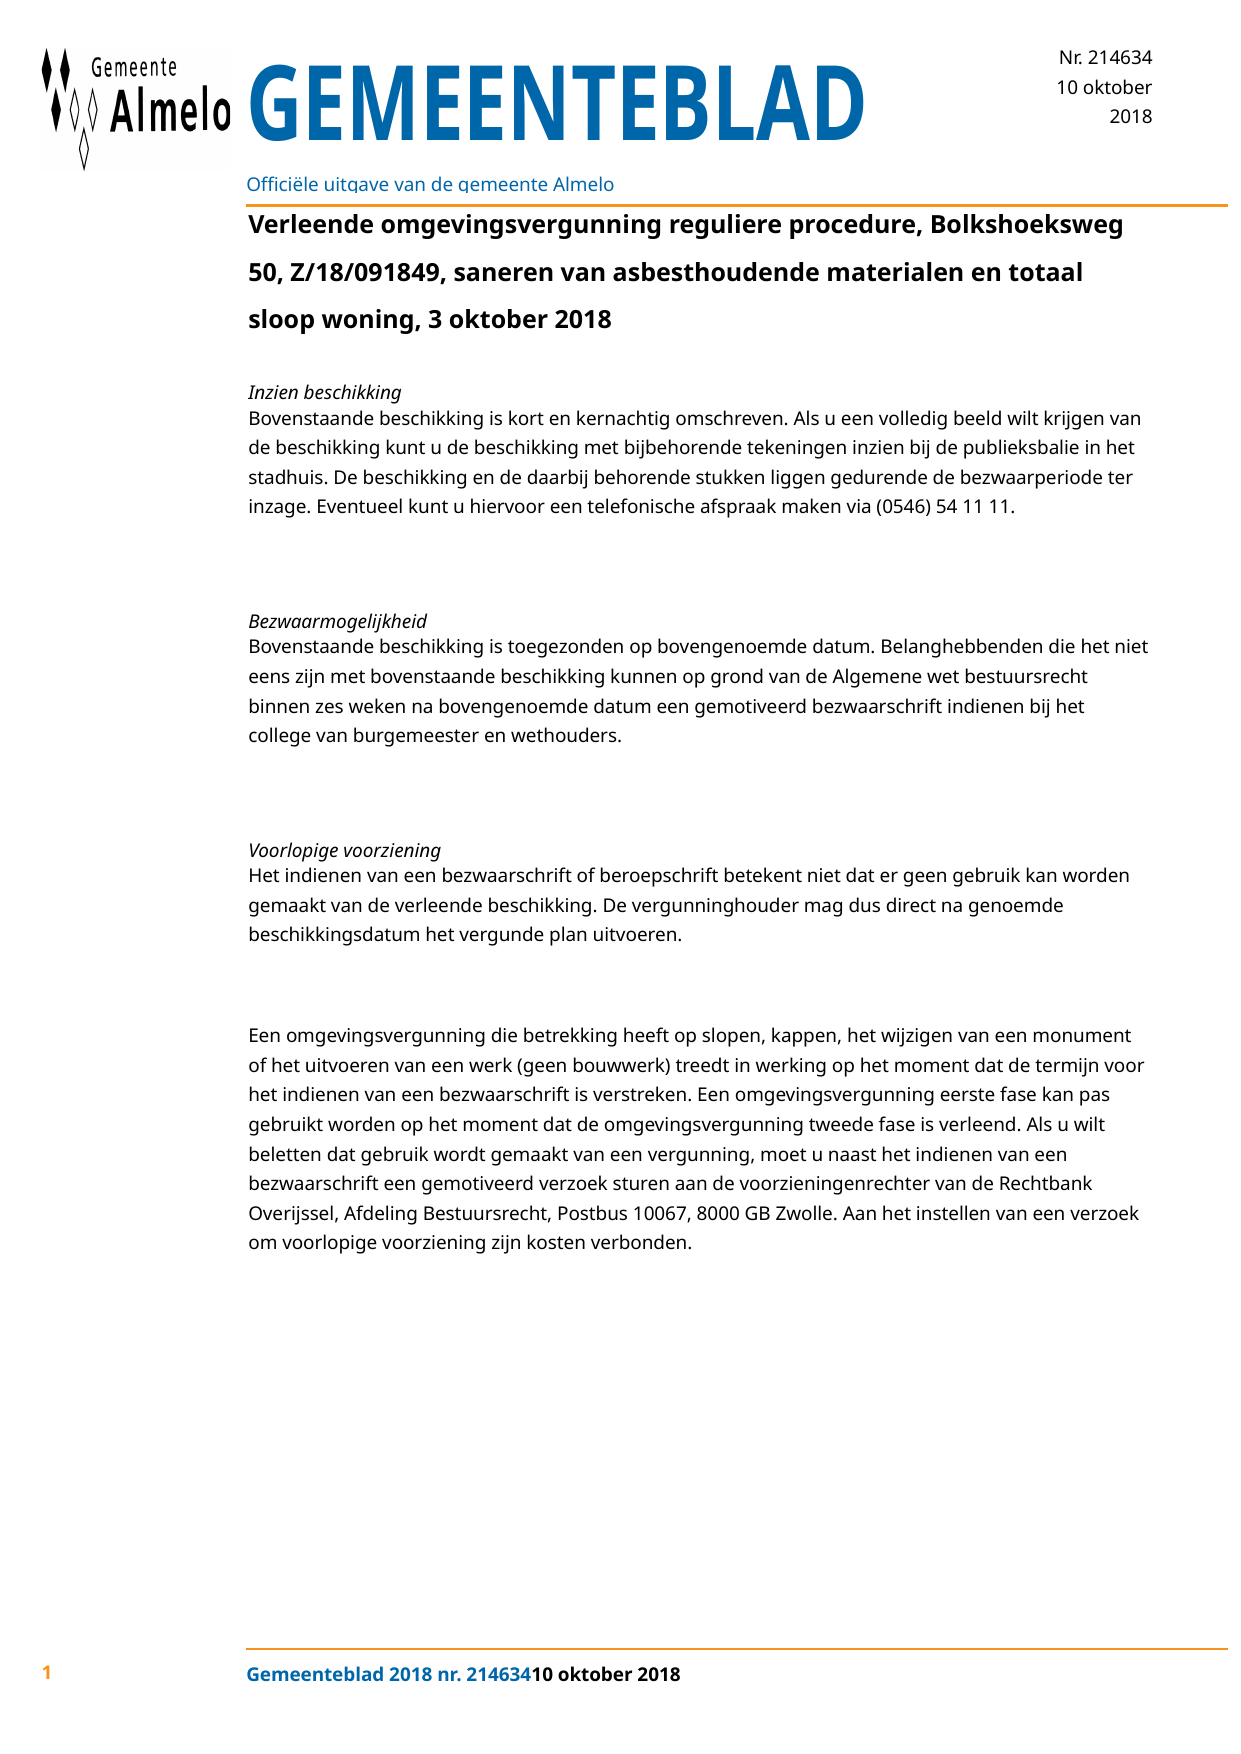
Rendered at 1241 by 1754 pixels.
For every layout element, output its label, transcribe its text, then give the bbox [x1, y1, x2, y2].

text Inzien beschikking [248, 379, 1152, 405]
text Een omgevingsvergunning die betrekking heeft op slopen, kappen, het wijzigen van een monument of het uitvoeren van een werk (geen bouwwerk) treedt in werking op het moment dat de termijn voor het indienen van een bezwaarschrift is verstreken. Een omgevingsvergunning eerste fase kan pas gebruikt worden op het moment dat de omgevingsvergunning tweede fase is verleend. Als u wilt beletten dat gebruik wordt gemaakt van een vergunning, moet u naast het indienen van een bezwaarschrift een gemotiveerd verzoek sturen aan de voorzieningenrechter van de Rechtbank Overijssel, Afdeling Bestuursrecht, Postbus 10067, 8000 GB Zwolle. Aan het instellen van een verzoek om voorlopige voorziening zijn kosten verbonden. [248, 1022, 1152, 1255]
text Bovenstaande beschikking is kort en kernachtig omschreven. Als u een volledig beeld wilt krijgen van de beschikking kunt u de beschikking met bijbehorende tekeningen inzien bij de publieksbalie in het stadhuis. De beschikking en de daarbij behorende stukken liggen gedurende de bezwaarperiode ter inzage. Eventueel kunt u hiervoor een telefonische afspraak maken via (0546) 54 11 11. [248, 405, 1152, 519]
text Voorlopige voorziening [248, 837, 1152, 862]
text Verleende omgevingsvergunning reguliere procedure, Bolkshoeksweg 50, Z/18/091849, saneren van asbesthoudende materialen en totaal sloop woning, 3 oktober 2018 [248, 207, 1152, 336]
text Bezwaarmogelijkheid [248, 608, 1152, 634]
picture [41, 47, 231, 172]
text Het indienen van een bezwaarschrift of beroepschrift betekent niet dat er geen gebruik kan worden gemaakt van de verleende beschikking. De vergunninghouder mag dus direct na genoemde beschikkingsdatum het vergunde plan uitvoeren. [248, 862, 1152, 947]
text Bovenstaande beschikking is toegezonden op bovengenoemde datum. Belanghebbenden die het niet eens zijn met bovenstaande beschikking kunnen op grond van de Algemene wet bestuursrecht binnen zes weken na bovengenoemde datum een gemotiveerd bezwaarschrift indienen bij het college van burgemeester en wethouders. [248, 634, 1152, 748]
